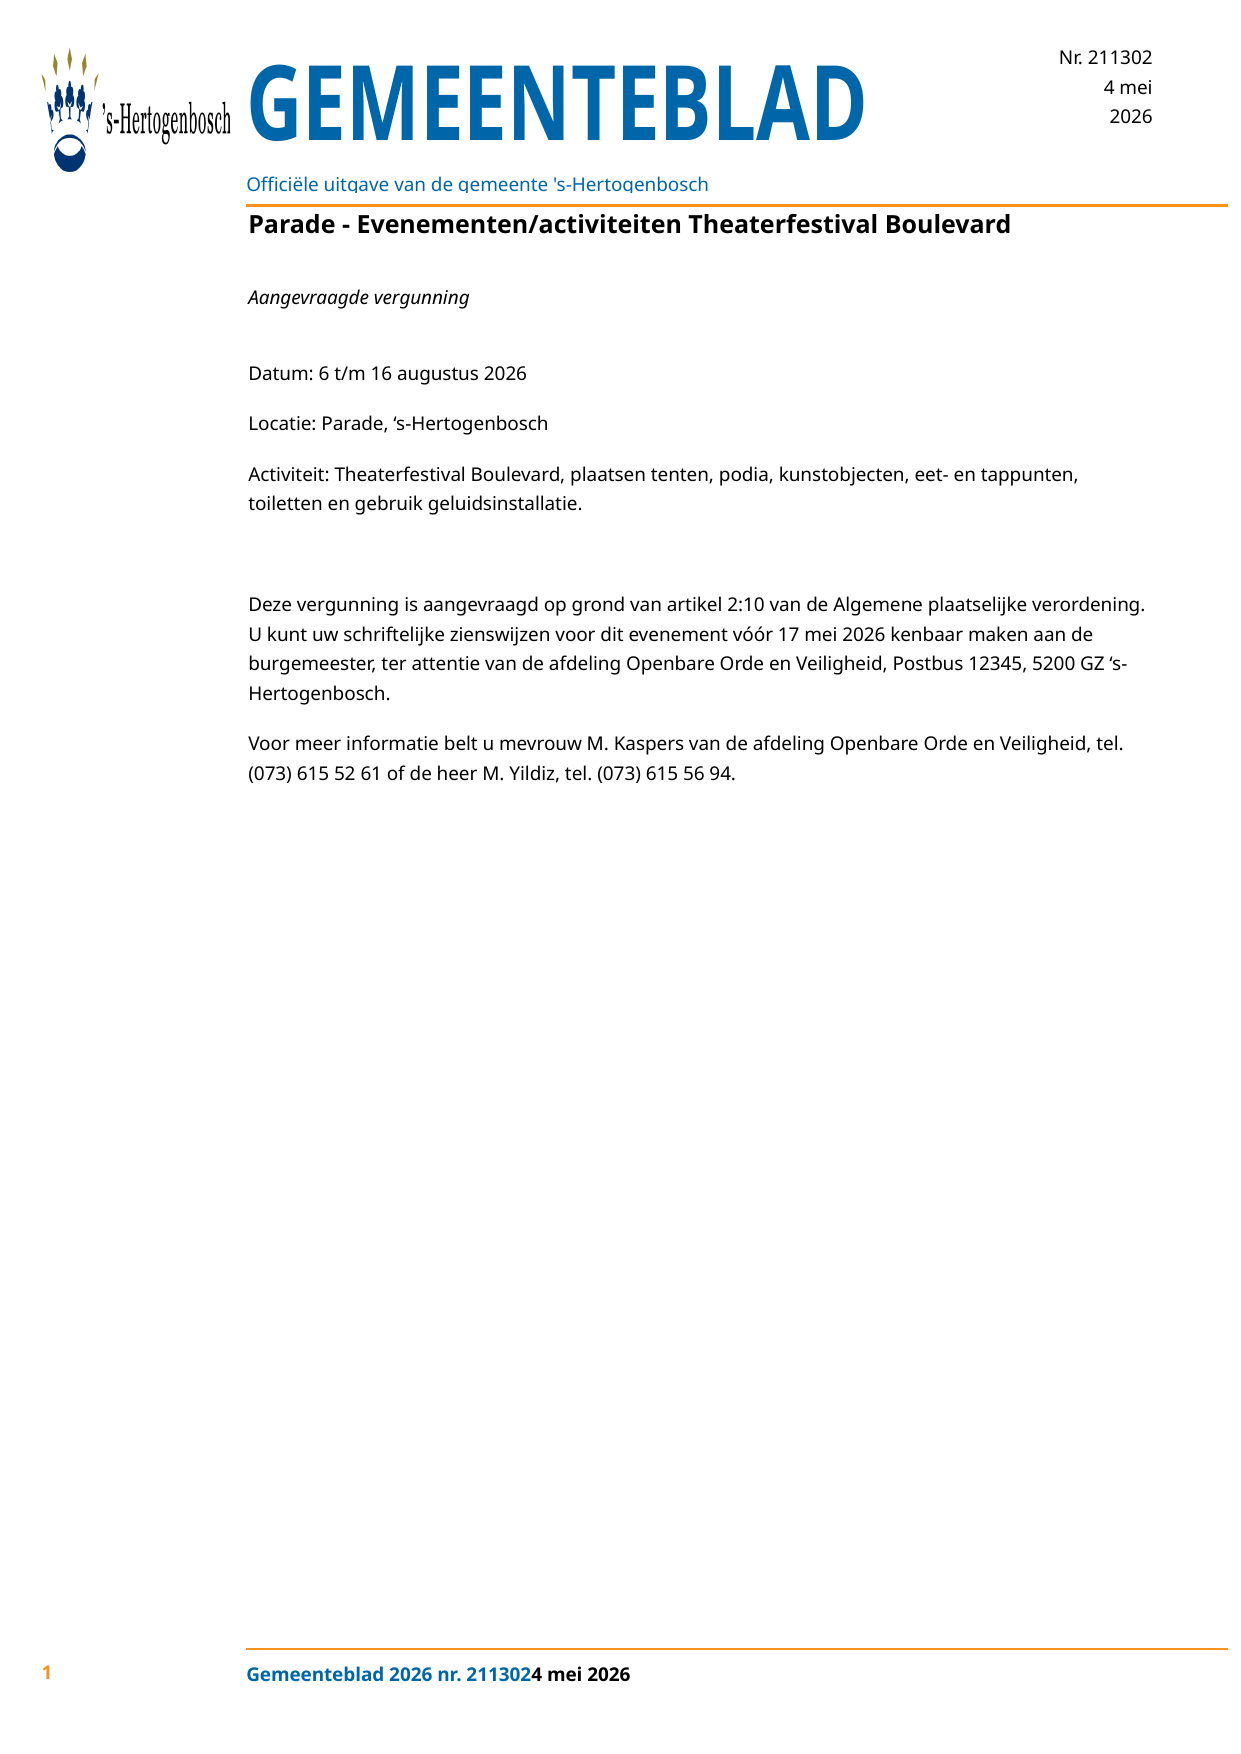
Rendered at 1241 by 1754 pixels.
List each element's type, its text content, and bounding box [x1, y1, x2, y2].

text Aangevraagde vergunning [248, 284, 1152, 309]
text Activiteit: Theaterfestival Boulevard, plaatsen tenten, podia, kunstobjecten, eet- en tappunten, toiletten en gebruik geluidsinstallatie. [248, 461, 1152, 516]
text Deze vergunning is aangevraagd op grond van artikel 2:10 van de Algemene plaatselijke verordening. U kunt uw schriftelijke zienswijzen voor dit evenement vóór 17 mei 2026 kenbaar maken aan de burgemeester, ter attentie van de afdeling Openbare Orde en Veiligheid, Postbus 12345, 5200 GZ ‘s-Hertogenbosch. [248, 591, 1152, 706]
text Locatie: Parade, ‘s-Hertogenbosch [248, 410, 1152, 436]
picture [41, 47, 231, 172]
text Parade - Evenementen/activiteiten Theaterfestival Boulevard [248, 207, 1152, 241]
text Datum: 6 t/m 16 augustus 2026 [248, 360, 1152, 386]
text Voor meer informatie belt u mevrouw M. Kaspers van de afdeling Openbare Orde en Veiligheid, tel. (073) 615 52 61 of de heer M. Yildiz, tel. (073) 615 56 94. [248, 730, 1152, 786]
